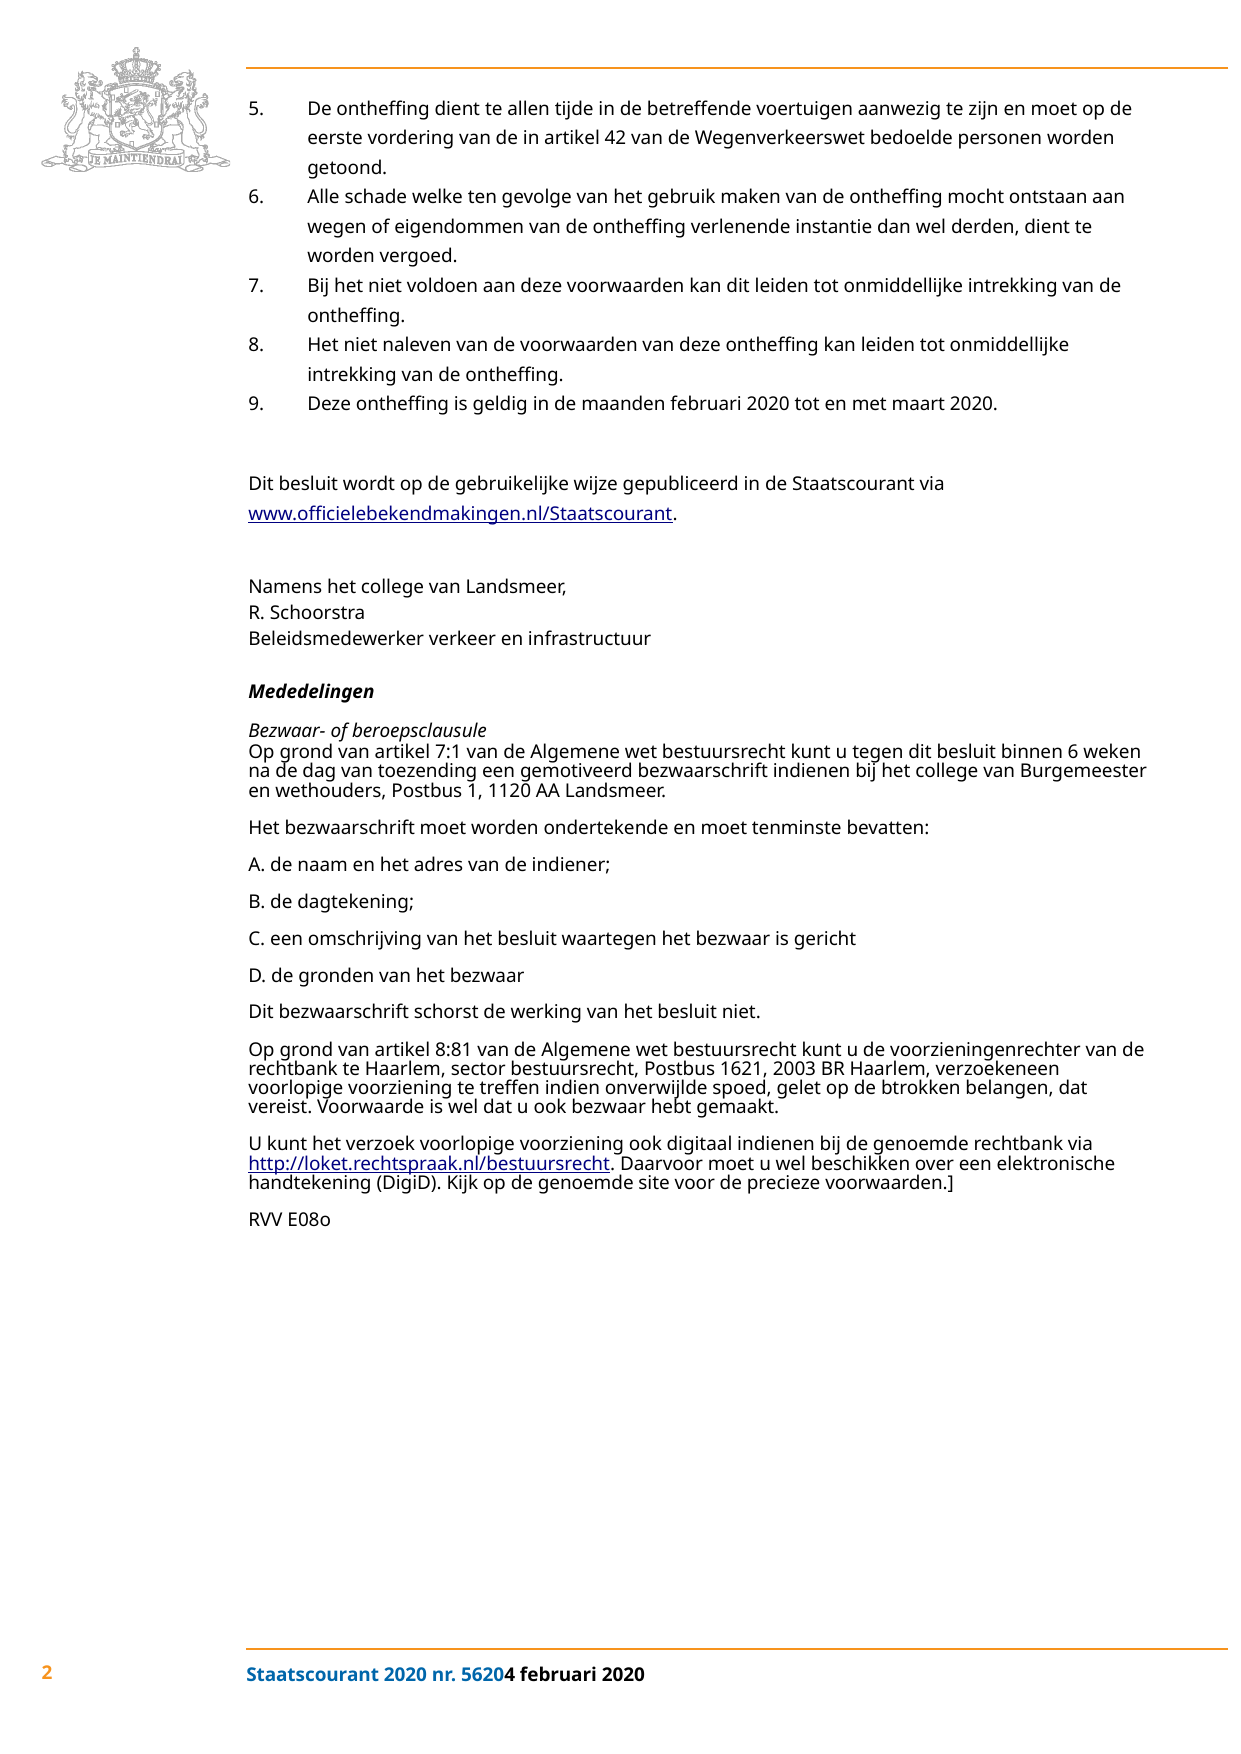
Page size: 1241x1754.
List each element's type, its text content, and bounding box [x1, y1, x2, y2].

list De ontheffing dient te allen tijde in de betreffende voertuigen aanwezig te zijn en moet op de eerste vordering van de in artikel 42 van de Wegenverkeerswet bedoelde personen worden getoond. [248, 95, 1152, 180]
text Dit besluit wordt op de gebruikelijke wijze gepubliceerd in de Staatscourant via www.officielebekendmakingen.nl/Staatscourant. [248, 471, 1152, 526]
text Beleidsmedewerker verkeer en infrastructuur [248, 625, 1152, 651]
text Mededelingen [248, 678, 1152, 704]
list Het niet naleven van de voorwaarden van deze ontheffing kan leiden tot onmiddellijke intrekking van de ontheffing. [248, 331, 1152, 387]
text RVV E08o [248, 1211, 1152, 1230]
text Namens het college van Landsmeer, [248, 574, 1152, 599]
text Dit bezwaarschrift schorst de werking van het besluit niet. [248, 1003, 1152, 1023]
list Alle schade welke ten gevolge van het gebruik maken van de ontheffing mocht ontstaan aan wegen of eigendommen van de ontheffing verlenende instantie dan wel derden, dient te worden vergoed. [248, 183, 1152, 268]
text Op grond van artikel 8:81 van de Algemene wet bestuursrecht kunt u de voorzieningenrechter van de rechtbank te Haarlem, sector bestuursrecht, Postbus 1621, 2003 BR Haarlem, verzoekeneen voorlopige voorziening te treffen indien onverwijlde spoed, gelet op de btrokken belangen, dat vereist. Voorwaarde is wel dat u ook bezwaar hebt gemaakt. [248, 1041, 1152, 1118]
text Op grond van artikel 7:1 van de Algemene wet bestuursrecht kunt u tegen dit besluit binnen 6 weken na de dag van toezending een gemotiveerd bezwaarschrift indienen bij het college van Burgemeester en wethouders, Postbus 1, 1120 AA Landsmeer. [248, 743, 1152, 801]
text Het bezwaarschrift moet worden ondertekende en moet tenminste bevatten: [248, 819, 1152, 838]
text D. de gronden van het bezwaar [248, 967, 1152, 986]
text R. Schoorstra [248, 599, 1152, 625]
text C. een omschrijving van het besluit waartegen het bezwaar is gericht [248, 929, 1152, 949]
text Bezwaar- of beroepsclausule [248, 717, 1152, 743]
list Deze ontheffing is geldig in de maanden februari 2020 tot en met maart 2020. [248, 391, 1152, 416]
list Bij het niet voldoen aan deze voorwaarden kan dit leiden tot onmiddellijke intrekking van de ontheffing. [248, 272, 1152, 328]
text A. de naam en het adres van de indiener; [248, 856, 1152, 875]
text B. de dagtekening; [248, 893, 1152, 912]
picture [41, 47, 231, 172]
text U kunt het verzoek voorlopige voorziening ook digitaal indienen bij de genoemde rechtbank via http://loket.rechtspraak.nl/bestuursrecht. Daarvoor moet u wel beschikken over een elektronische handtekening (DigiD). Kijk op de genoemde site voor de precieze voorwaarden.] [248, 1135, 1152, 1193]
